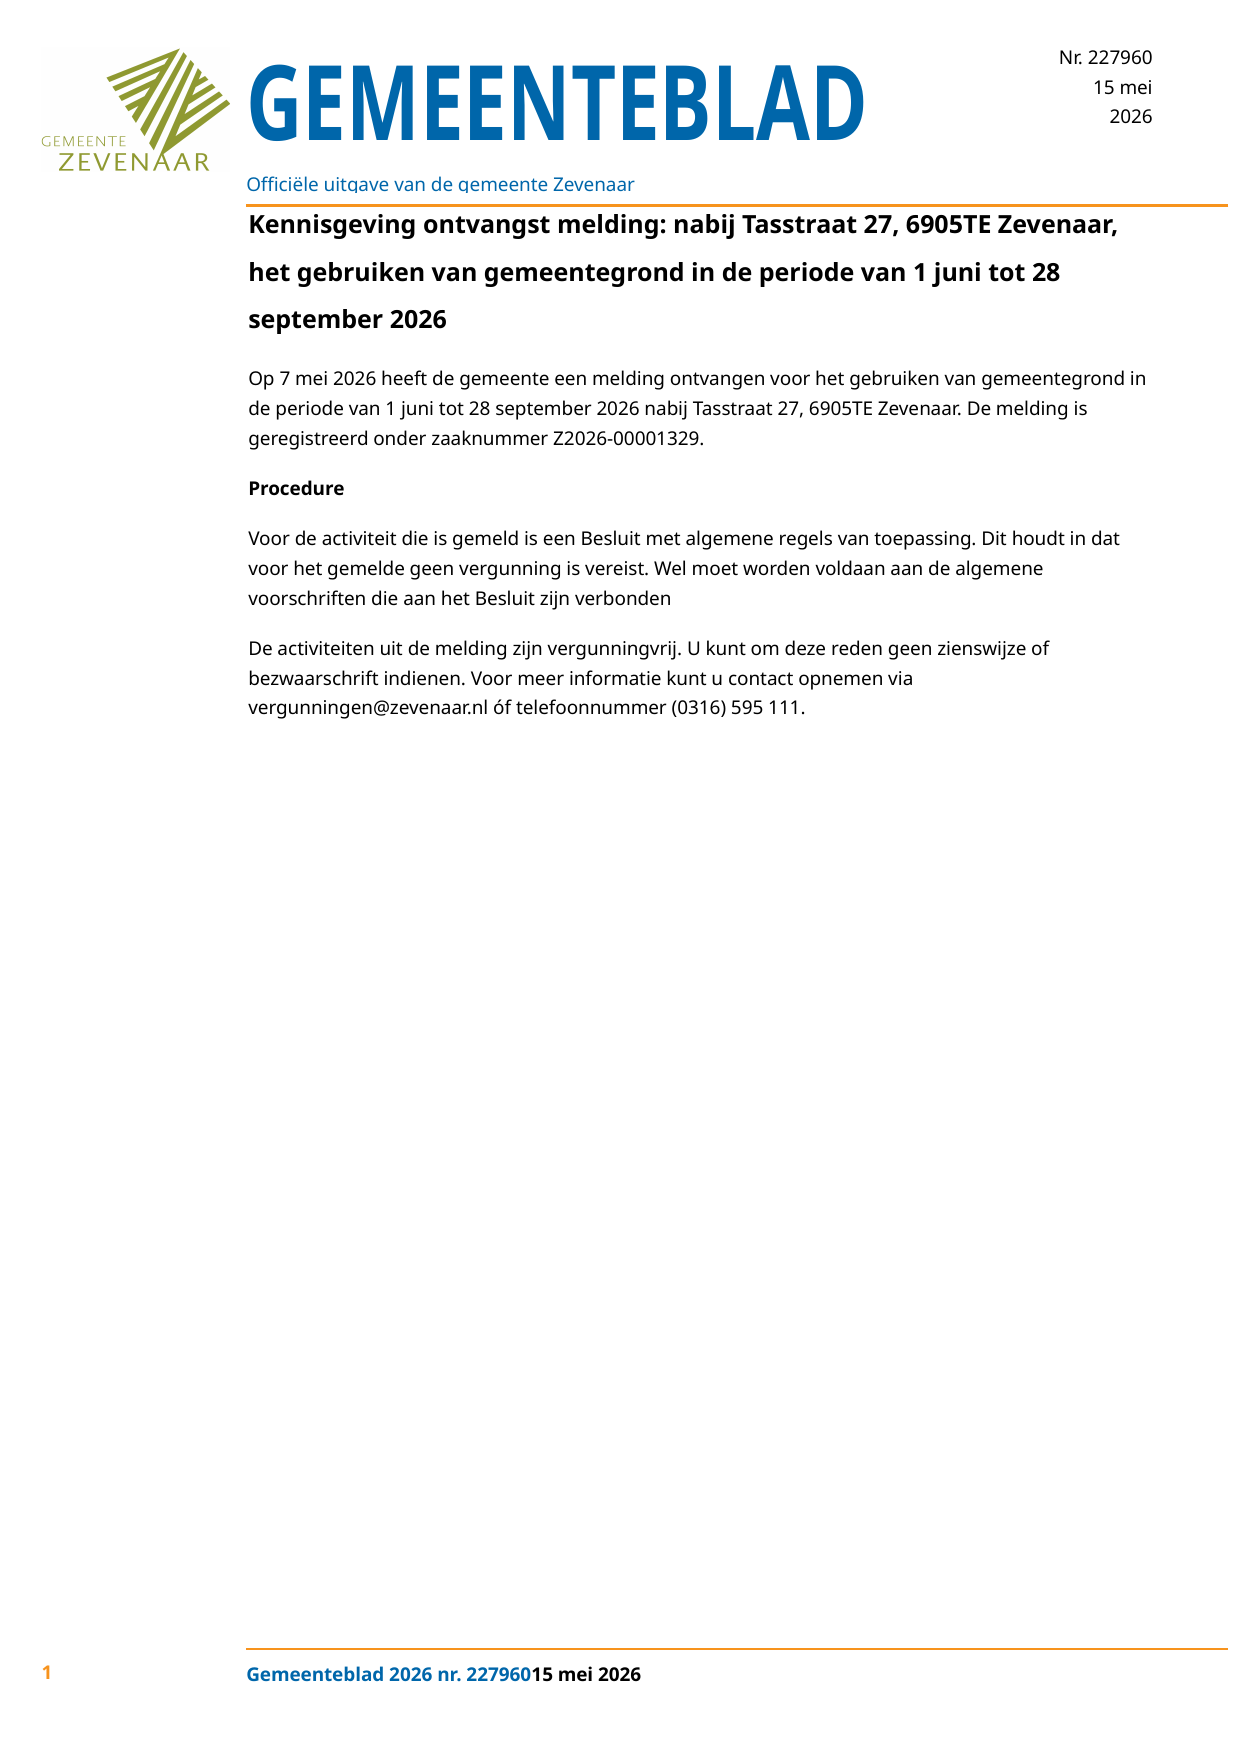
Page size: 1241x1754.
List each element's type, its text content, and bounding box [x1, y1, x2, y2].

picture [41, 47, 231, 172]
text Op 7 mei 2026 heeft de gemeente een melding ontvangen voor het gebruiken van gemeentegrond in de periode van 1 juni tot 28 september 2026 nabij Tasstraat 27, 6905TE Zevenaar. De melding is geregistreerd onder zaaknummer Z2026-00001329. [248, 366, 1152, 450]
text Procedure [248, 475, 1152, 501]
text De activiteiten uit de melding zijn vergunningvrij. U kunt om deze reden geen zienswijze of bezwaarschrift indienen. Voor meer informatie kunt u contact opnemen via vergunningen@zevenaar.nl óf telefoonnummer (0316) 595 111. [248, 635, 1152, 720]
text Kennisgeving ontvangst melding: nabij Tasstraat 27, 6905TE Zevenaar, het gebruiken van gemeentegrond in de periode van 1 juni tot 28 september 2026 [248, 207, 1152, 336]
text Voor de activiteit die is gemeld is een Besluit met algemene regels van toepassing. Dit houdt in dat voor het gemelde geen vergunning is vereist. Wel moet worden voldaan aan de algemene voorschriften die aan het Besluit zijn verbonden [248, 526, 1152, 610]
